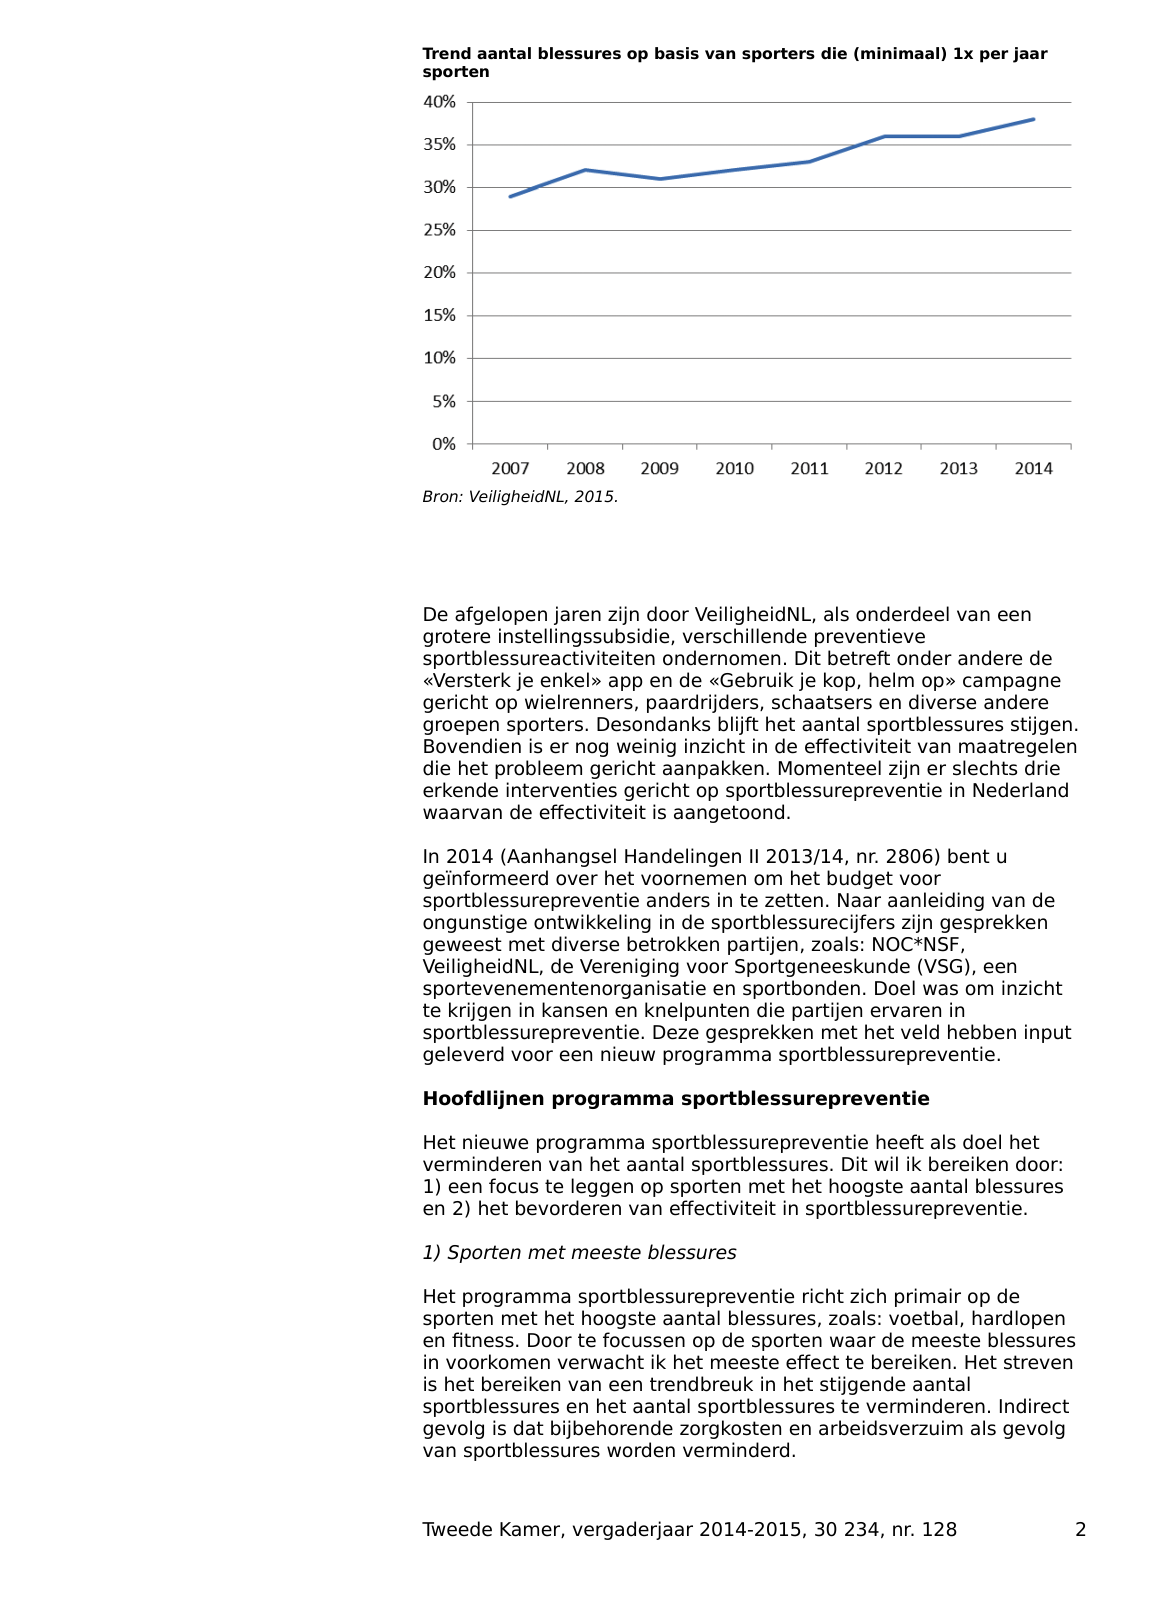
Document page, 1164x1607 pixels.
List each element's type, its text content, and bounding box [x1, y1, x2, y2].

text Bron: VeiligheidNL, 2015. [422, 488, 1072, 507]
picture [422, 92, 1072, 477]
subtitle Hoofdlijnen programma sportblessurepreventie [422, 1088, 1087, 1110]
subtitle 1) Sporten met meeste blessures [422, 1242, 1087, 1264]
text Het programma sportblessurepreventie richt zich primair op de sporten met het hoogste aantal blessures, zoals: voetbal, hardlopen en fitness. Door te focussen op de sporten waar de meeste blessures in voorkomen verwacht ik het meeste effect te bereiken. Het streven is het bereiken van een trendbreuk in het stijgende aantal sportblessures en het aantal sportblessures te verminderen. Indirect gevolg is dat bijbehorende zorgkosten en arbeidsverzuim als gevolg van sportblessures worden verminderd. [422, 1286, 1087, 1462]
text Het nieuwe programma sportblessurepreventie heeft als doel het verminderen van het aantal sportblessures. Dit wil ik bereiken door: 1) een focus te leggen op sporten met het hoogste aantal blessures en 2) het bevorderen van effectiviteit in sportblessurepreventie. [422, 1132, 1087, 1220]
text De afgelopen jaren zijn door VeiligheidNL, als onderdeel van een grotere instellingssubsidie, verschillende preventieve sportblessureactiviteiten ondernomen. Dit betreft onder andere de «Versterk je enkel» app en de «Gebruik je kop, helm op» campagne gericht op wielrenners, paardrijders, schaatsers en diverse andere groepen sporters. Desondanks blijft het aantal sportblessures stijgen. Bovendien is er nog weinig inzicht in de effectiviteit van maatregelen die het probleem gericht aanpakken. Momenteel zijn er slechts drie erkende interventies gericht op sportblessurepreventie in Nederland waarvan de effectiviteit is aangetoond. [422, 604, 1087, 823]
text Trend aantal blessures op basis van sporters die (minimaal) 1x per jaar sporten [422, 45, 1072, 81]
text In 2014 (Aanhangsel Handelingen II 2013/14, nr. 2806) bent u geïnformeerd over het voornemen om het budget voor sportblessurepreventie anders in te zetten. Naar aanleiding van de ongunstige ontwikkeling in de sportblessurecijfers zijn gesprekken geweest met diverse betrokken partijen, zoals: NOC*NSF, VeiligheidNL, de Vereniging voor Sportgeneeskunde (VSG), een sportevenementenorganisatie en sportbonden. Doel was om inzicht te krijgen in kansen en knelpunten die partijen ervaren in sportblessurepreventie. Deze gesprekken met het veld hebben input geleverd voor een nieuw programma sportblessurepreventie. [422, 846, 1087, 1066]
